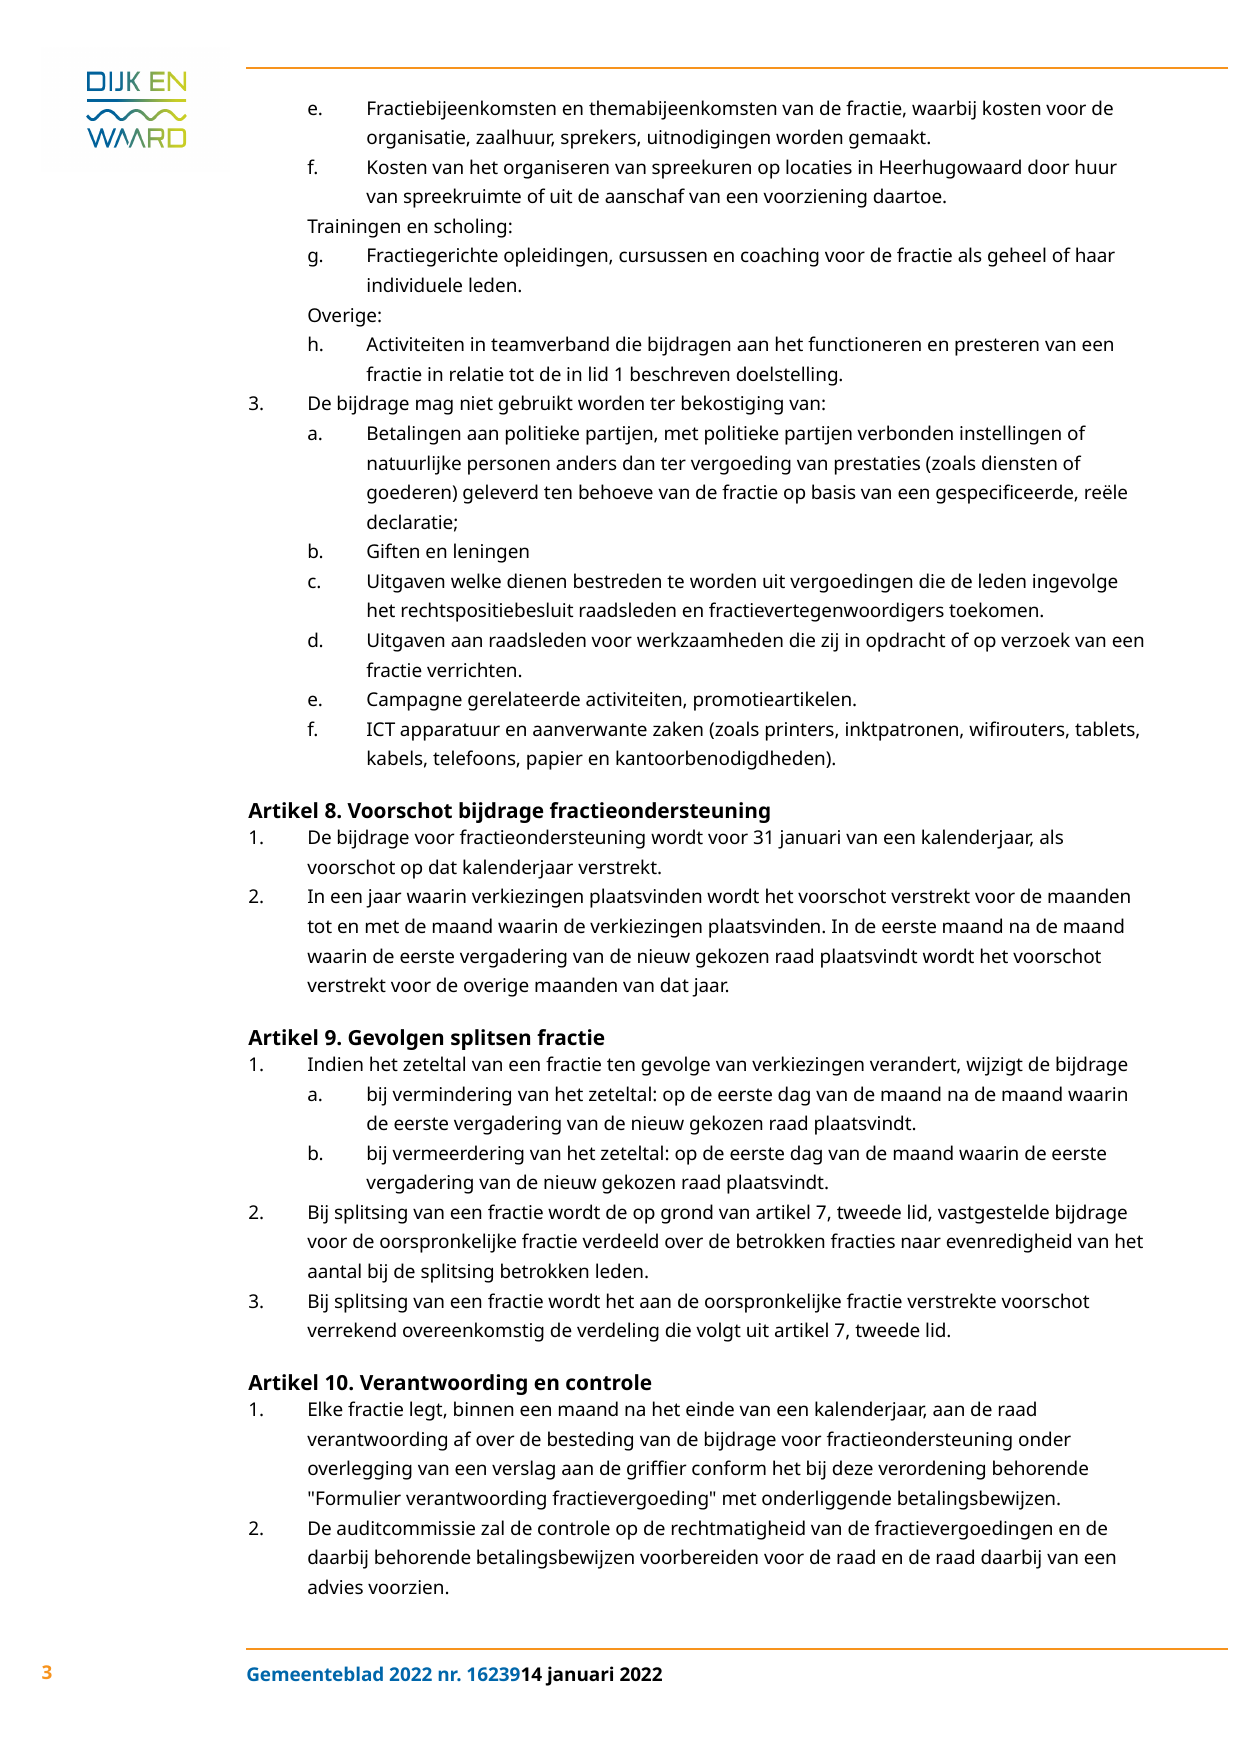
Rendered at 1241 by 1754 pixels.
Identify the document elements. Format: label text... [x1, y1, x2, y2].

text Artikel 10. Verantwoording en controle [248, 1368, 1152, 1396]
list bij vermeerdering van het zeteltal: op de eerste dag van de maand waarin de eerste vergadering van de nieuw gekozen raad plaatsvindt. [307, 1140, 1152, 1195]
list Bij splitsing van een fractie wordt het aan de oorspronkelijke fractie verstrekte voorschot verrekend overeenkomstig de verdeling die volgt uit artikel 7, tweede lid. [248, 1288, 1152, 1343]
list Fractiegerichte opleidingen, cursussen en coaching voor de fractie als geheel of haar individuele leden. [307, 243, 1152, 298]
list Uitgaven aan raadsleden voor werkzaamheden die zij in opdracht of op verzoek van een fractie verrichten. [307, 627, 1152, 683]
picture [41, 47, 231, 172]
list Trainingen en scholing: [248, 213, 1152, 239]
list Bij splitsing van een fractie wordt de op grond van artikel 7, tweede lid, vastgestelde bijdrage voor de oorspronkelijke fractie verdeeld over de betrokken fracties naar evenredigheid van het aantal bij de splitsing betrokken leden. [248, 1199, 1152, 1284]
text Artikel 9. Gevolgen splitsen fractie [248, 1023, 1152, 1051]
list De bijdrage mag niet gebruikt worden ter bekostiging van: [248, 391, 1152, 416]
list Uitgaven welke dienen bestreden te worden uit vergoedingen die de leden ingevolge het rechtspositiebesluit raadsleden en fractievertegenwoordigers toekomen. [307, 568, 1152, 623]
list Fractiebijeenkomsten en themabijeenkomsten van de fractie, waarbij kosten voor de organisatie, zaalhuur, sprekers, uitnodigingen worden gemaakt. [307, 95, 1152, 150]
list bij vermindering van het zeteltal: op de eerste dag van de maand na de maand waarin de eerste vergadering van de nieuw gekozen raad plaatsvindt. [307, 1081, 1152, 1136]
list De bijdrage voor fractieondersteuning wordt voor 31 januari van een kalenderjaar, als voorschot op dat kalenderjaar verstrekt. [248, 824, 1152, 880]
list Kosten van het organiseren van spreekuren op locaties in Heerhugowaard door huur van spreekruimte of uit de aanschaf van een voorziening daartoe. [307, 154, 1152, 209]
list Elke fractie legt, binnen een maand na het einde van een kalenderjaar, aan de raad verantwoording af over de besteding van de bijdrage voor fractieondersteuning onder overlegging van een verslag aan de griffier conform het bij deze verordening behorende "Formulier verantwoording fractievergoeding" met onderliggende betalingsbewijzen. [248, 1396, 1152, 1511]
list Indien het zeteltal van een fractie ten gevolge van verkiezingen verandert, wijzigt de bijdrage [248, 1051, 1152, 1077]
list Campagne gerelateerde activiteiten, promotieartikelen. [307, 686, 1152, 712]
list Overige: [248, 302, 1152, 328]
list ICT apparatuur en aanverwante zaken (zoals printers, inktpatronen, wifirouters, tablets, kabels, telefoons, papier en kantoorbenodigdheden). [307, 716, 1152, 771]
list In een jaar waarin verkiezingen plaatsvinden wordt het voorschot verstrekt voor de maanden tot en met de maand waarin de verkiezingen plaatsvinden. In de eerste maand na de maand waarin de eerste vergadering van de nieuw gekozen raad plaatsvindt wordt het voorschot verstrekt voor de overige maanden van dat jaar. [248, 884, 1152, 998]
list Activiteiten in teamverband die bijdragen aan het functioneren en presteren van een fractie in relatie tot de in lid 1 beschreven doelstelling. [307, 331, 1152, 387]
list De auditcommissie zal de controle op de rechtmatigheid van de fractievergoedingen en de daarbij behorende betalingsbewijzen voorbereiden voor de raad en de raad daarbij van een advies voorzien. [248, 1515, 1152, 1599]
text Artikel 8. Voorschot bijdrage fractieondersteuning [248, 796, 1152, 824]
list Betalingen aan politieke partijen, met politieke partijen verbonden instellingen of natuurlijke personen anders dan ter vergoeding van prestaties (zoals diensten of goederen) geleverd ten behoeve van de fractie op basis van een gespecificeerde, reële declaratie; [307, 420, 1152, 535]
list Giften en leningen [307, 538, 1152, 564]
